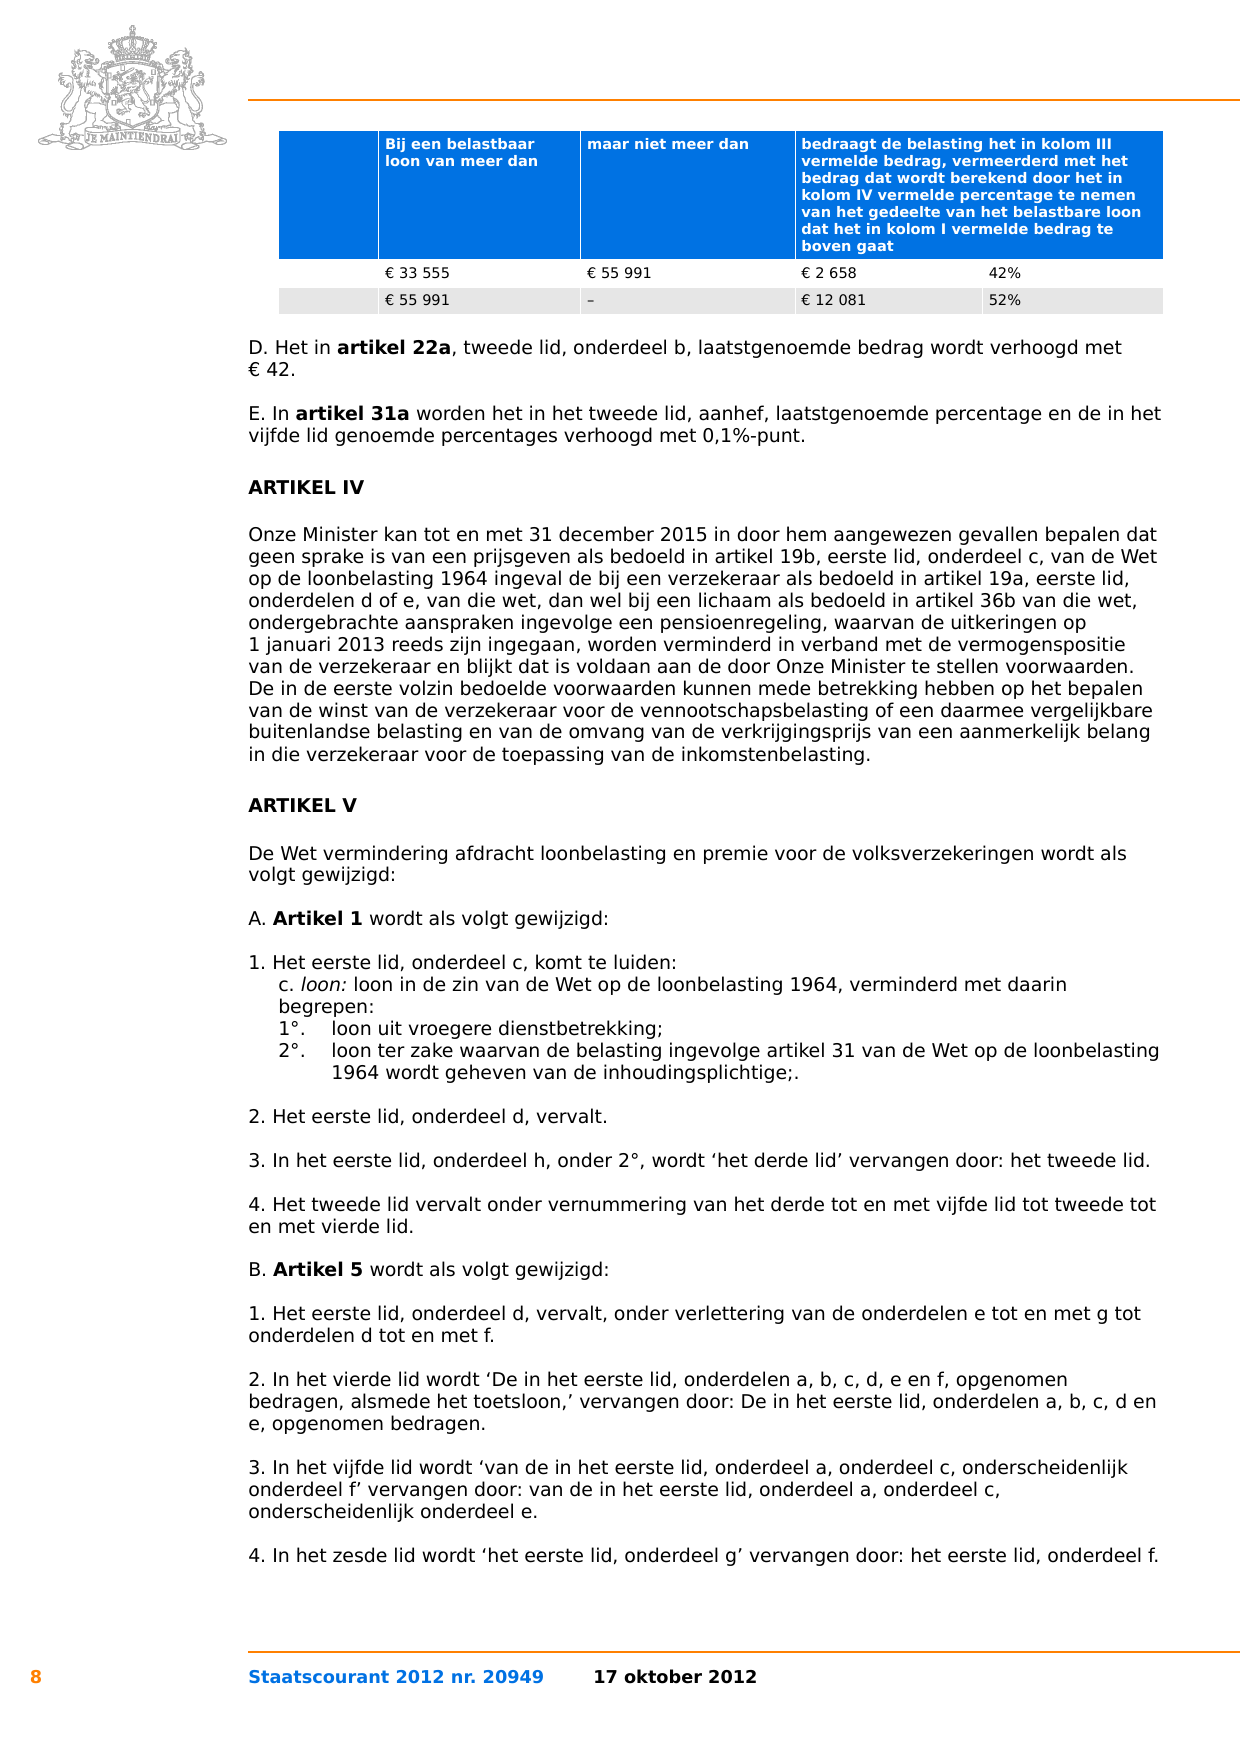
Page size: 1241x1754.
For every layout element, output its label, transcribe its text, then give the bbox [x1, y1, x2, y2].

text Onze Minister kan tot en met 31 december 2015 in door hem aangewezen gevallen bepalen dat geen sprake is van een prijsgeven als bedoeld in artikel 19b, eerste lid, onderdeel c, van de Wet op de loonbelasting 1964 ingeval de bij een verzekeraar als bedoeld in artikel 19a, eerste lid, onderdelen d of e, van die wet, dan wel bij een lichaam als bedoeld in artikel 36b van die wet, ondergebrachte aanspraken ingevolge een pensioenregeling, waarvan de uitkeringen op 1 januari 2013 reeds zijn ingegaan, worden verminderd in verband met de vermogenspositie van de verzekeraar en blijkt dat is voldaan aan de door Onze Minister te stellen voorwaarden. De in de eerste volzin bedoelde voorwaarden kunnen mede betrekking hebben op het bepalen van de winst van de verzekeraar voor de vennootschapsbelasting of een daarmee vergelijkbare buitenlandse belasting en van de omvang van de verkrijgingsprijs van een aanmerkelijk belang in die verzekeraar voor de toepassing van de inkomstenbelasting. [248, 524, 1163, 765]
table_cell [279, 260, 378, 287]
subtitle ARTIKEL V [248, 795, 1163, 817]
table_cell € 2 658 [796, 260, 982, 287]
text 3. In het vijfde lid wordt ‘van de in het eerste lid, onderdeel a, onderdeel c, onderscheidenlijk onderdeel f’ vervangen door: van de in het eerste lid, onderdeel a, onderdeel c, onderscheidenlijk onderdeel e. [248, 1457, 1163, 1523]
table_cell € 55 991 [581, 260, 795, 287]
table_cell – [581, 288, 795, 314]
text 2. In het vierde lid wordt ‘De in het eerste lid, onderdelen a, b, c, d, e en f, opgenomen bedragen, alsmede het toetsloon,’ vervangen door: De in het eerste lid, onderdelen a, b, c, d en e, opgenomen bedragen. [248, 1369, 1163, 1435]
text B. Artikel 5 wordt als volgt gewijzigd: [248, 1259, 1163, 1281]
table_cell 52% [983, 288, 1163, 314]
text c. loon: loon in de zin van de Wet op de loonbelasting 1964, verminderd met daarin begrepen: [278, 974, 1163, 1018]
picture [38, 25, 227, 150]
text 2. Het eerste lid, onderdeel d, vervalt. [248, 1106, 1163, 1128]
subtitle ARTIKEL IV [248, 477, 1163, 499]
table_header maar niet meer dan [581, 131, 795, 259]
table_header bedraagt de belasting het in kolom III vermelde bedrag, vermeerderd met het bedrag dat wordt berekend door het in kolom IV vermelde percentage te nemen van het gedeelte van het belastbare loon dat het in kolom I vermelde bedrag te boven gaat [796, 131, 1163, 259]
text A. Artikel 1 wordt als volgt gewijzigd: [248, 908, 1163, 930]
text E. In artikel 31a worden het in het tweede lid, aanhef, laatstgenoemde percentage en de in het vijfde lid genoemde percentages verhoogd met 0,1%-punt. [248, 403, 1163, 447]
text 4. Het tweede lid vervalt onder vernummering van het derde tot en met vijfde lid tot tweede tot en met vierde lid. [248, 1193, 1163, 1237]
table_cell 42% [983, 260, 1163, 287]
table_cell € 33 555 [379, 260, 580, 287]
text D. Het in artikel 22a, tweede lid, onderdeel b, laatstgenoemde bedrag wordt verhoogd met € 42. [248, 337, 1163, 381]
text 3. In het eerste lid, onderdeel h, onder 2°, wordt ‘het derde lid’ vervangen door: het tweede lid. [248, 1150, 1163, 1172]
text De Wet vermindering afdracht loonbelasting en premie voor de volksverzekeringen wordt als volgt gewijzigd: [248, 842, 1163, 886]
table_header [279, 131, 378, 259]
text 2°. loon ter zake waarvan de belasting ingevolge artikel 31 van de Wet op de loonbelasting 1964 wordt geheven van de inhoudingsplichtige;. [278, 1040, 1163, 1084]
table_cell [279, 288, 378, 314]
text 1. Het eerste lid, onderdeel d, vervalt, onder verlettering van de onderdelen e tot en met g tot onderdelen d tot en met f. [248, 1303, 1163, 1347]
table_cell € 55 991 [379, 288, 580, 314]
table_header Bij een belastbaar loon van meer dan [379, 131, 580, 259]
text 1. Het eerste lid, onderdeel c, komt te luiden: [248, 952, 1163, 974]
text 1°. loon uit vroegere dienstbetrekking; [278, 1018, 1163, 1040]
text 4. In het zesde lid wordt ‘het eerste lid, onderdeel g’ vervangen door: het eerste lid, onderdeel f. [248, 1545, 1163, 1567]
table_cell € 12 081 [796, 288, 982, 314]
